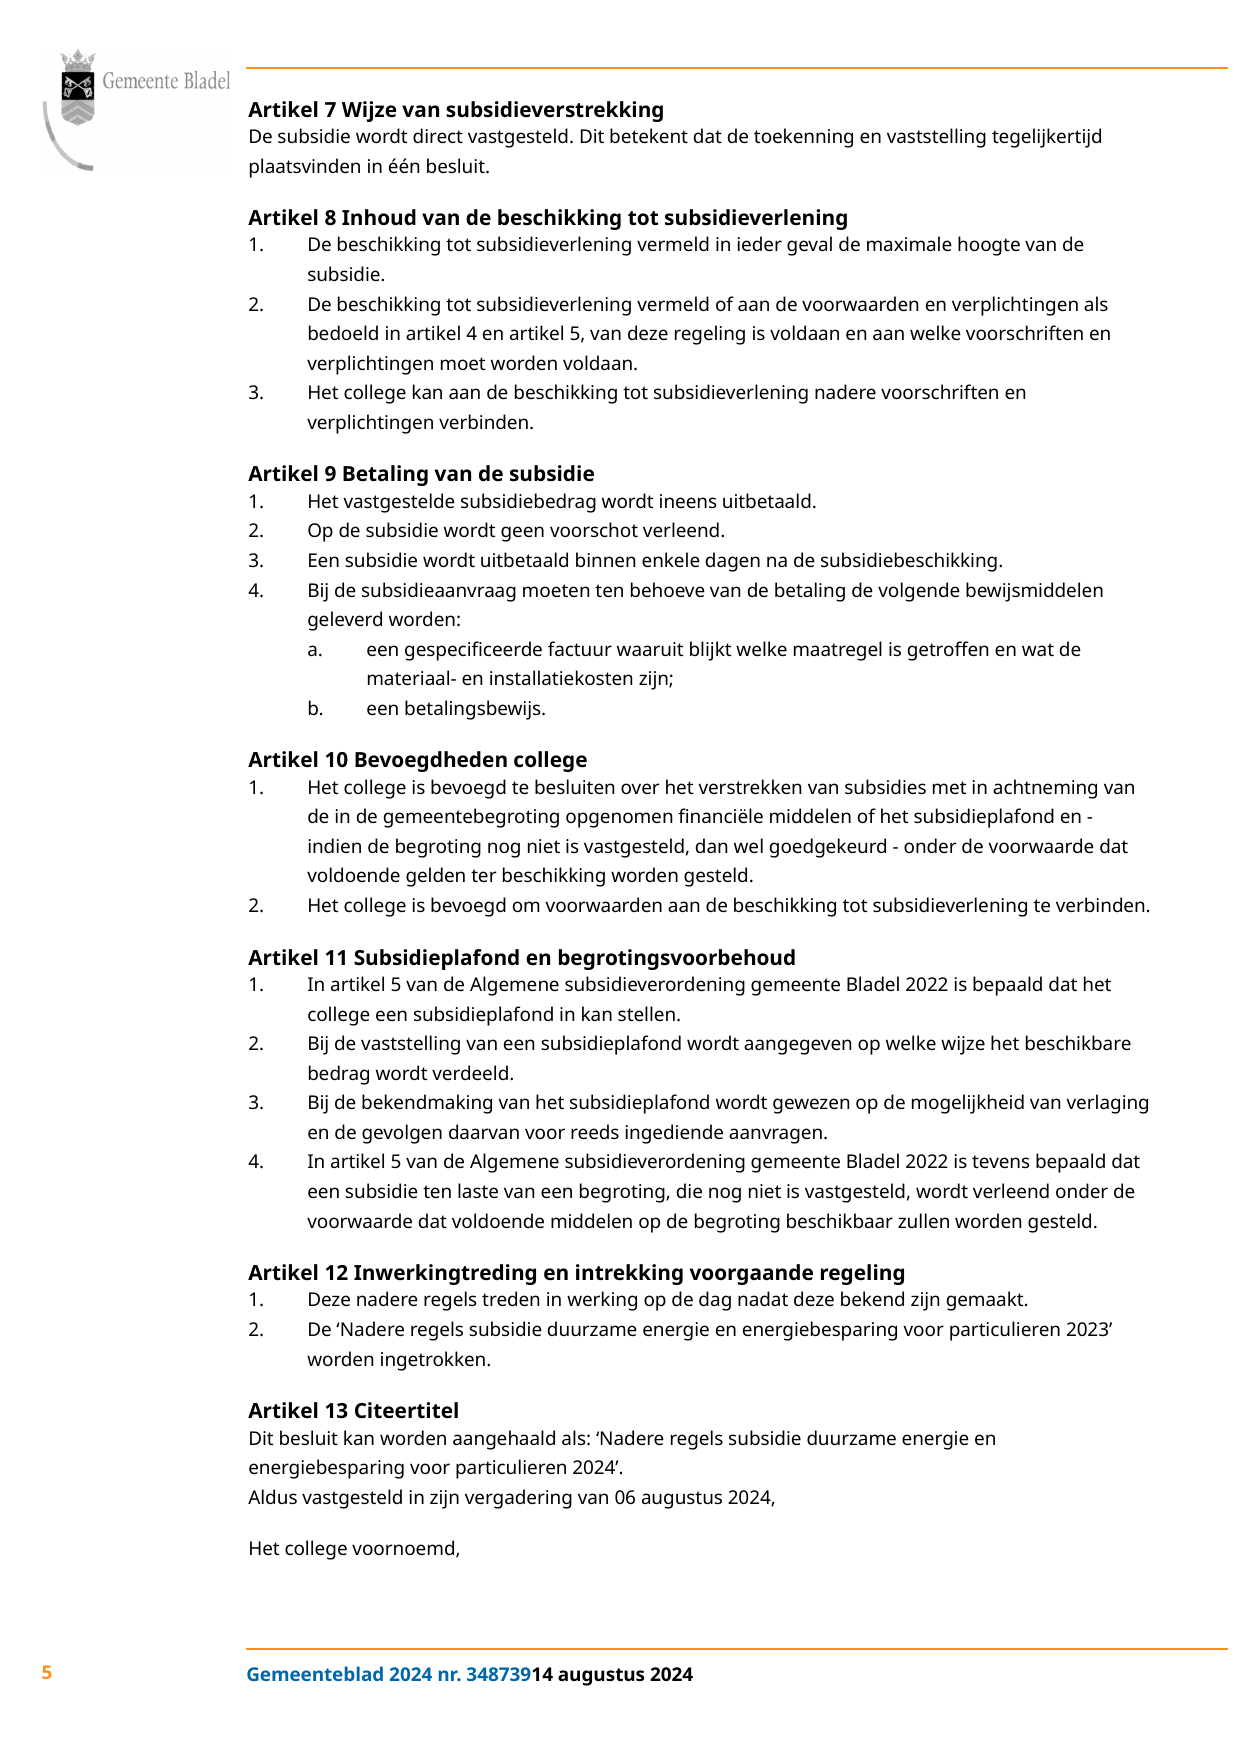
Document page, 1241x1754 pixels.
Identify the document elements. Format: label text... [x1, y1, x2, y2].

text Artikel 7 Wijze van subsidieverstrekking [248, 95, 1152, 123]
text Artikel 10 Bevoegdheden college [248, 746, 1152, 774]
text Artikel 11 Subsidieplafond en begrotingsvoorbehoud [248, 943, 1152, 971]
list een betalingsbewijs. [307, 695, 1152, 721]
text De subsidie wordt direct vastgesteld. Dit betekent dat de toekenning en vaststelling tegelijkertijd plaatsvinden in één besluit. [248, 123, 1152, 178]
text Artikel 12 Inwerkingtreding en intrekking voorgaande regeling [248, 1258, 1152, 1287]
text Aldus vastgesteld in zijn vergadering van 06 augustus 2024, [248, 1484, 1152, 1509]
list Het vastgestelde subsidiebedrag wordt ineens uitbetaald. [248, 488, 1152, 514]
list Op de subsidie wordt geen voorschot verleend. [248, 518, 1152, 543]
list De beschikking tot subsidieverlening vermeld of aan de voorwaarden en verplichtingen als bedoeld in artikel 4 en artikel 5, van deze regeling is voldaan en aan welke voorschriften en verplichtingen moet worden voldaan. [248, 291, 1152, 376]
text Artikel 9 Betaling van de subsidie [248, 459, 1152, 488]
list Bij de bekendmaking van het subsidieplafond wordt gewezen op de mogelijkheid van verlaging en de gevolgen daarvan voor reeds ingediende aanvragen. [248, 1089, 1152, 1145]
list Het college kan aan de beschikking tot subsidieverlening nadere voorschriften en verplichtingen verbinden. [248, 379, 1152, 435]
list De ‘Nadere regels subsidie duurzame energie en energiebesparing voor particulieren 2023’ worden ingetrokken. [248, 1316, 1152, 1372]
picture [41, 47, 231, 172]
list In artikel 5 van de Algemene subsidieverordening gemeente Bladel 2022 is tevens bepaald dat een subsidie ten laste van een begroting, die nog niet is vastgesteld, wordt verleend onder de voorwaarde dat voldoende middelen op de begroting beschikbaar zullen worden gesteld. [248, 1149, 1152, 1233]
text Dit besluit kan worden aangehaald als: ‘Nadere regels subsidie duurzame energie en energiebesparing voor particulieren 2024’. [248, 1425, 1152, 1480]
list een gespecificeerde factuur waaruit blijkt welke maatregel is getroffen en wat de materiaal- en installatiekosten zijn; [307, 636, 1152, 691]
list Een subsidie wordt uitbetaald binnen enkele dagen na de subsidiebeschikking. [248, 547, 1152, 573]
list Het college is bevoegd om voorwaarden aan de beschikking tot subsidieverlening te verbinden. [248, 892, 1152, 918]
list Bij de vaststelling van een subsidieplafond wordt aangegeven op welke wijze het beschikbare bedrag wordt verdeeld. [248, 1030, 1152, 1086]
list In artikel 5 van de Algemene subsidieverordening gemeente Bladel 2022 is bepaald dat het college een subsidieplafond in kan stellen. [248, 971, 1152, 1026]
text Artikel 13 Citeertitel [248, 1396, 1152, 1425]
list De beschikking tot subsidieverlening vermeld in ieder geval de maximale hoogte van de subsidie. [248, 232, 1152, 287]
list Bij de subsidieaanvraag moeten ten behoeve van de betaling de volgende bewijsmiddelen geleverd worden: [248, 577, 1152, 632]
text Het college voornoemd, [248, 1535, 1152, 1561]
list Deze nadere regels treden in werking op de dag nadat deze bekend zijn gemaakt. [248, 1287, 1152, 1312]
text Artikel 8 Inhoud van de beschikking tot subsidieverlening [248, 203, 1152, 232]
list Het college is bevoegd te besluiten over het verstrekken van subsidies met in achtneming van de in de gemeentebegroting opgenomen financiële middelen of het subsidieplafond en - indien de begroting nog niet is vastgesteld, dan wel goedgekeurd - onder de voorwaarde dat voldoende gelden ter beschikking worden gesteld. [248, 774, 1152, 888]
